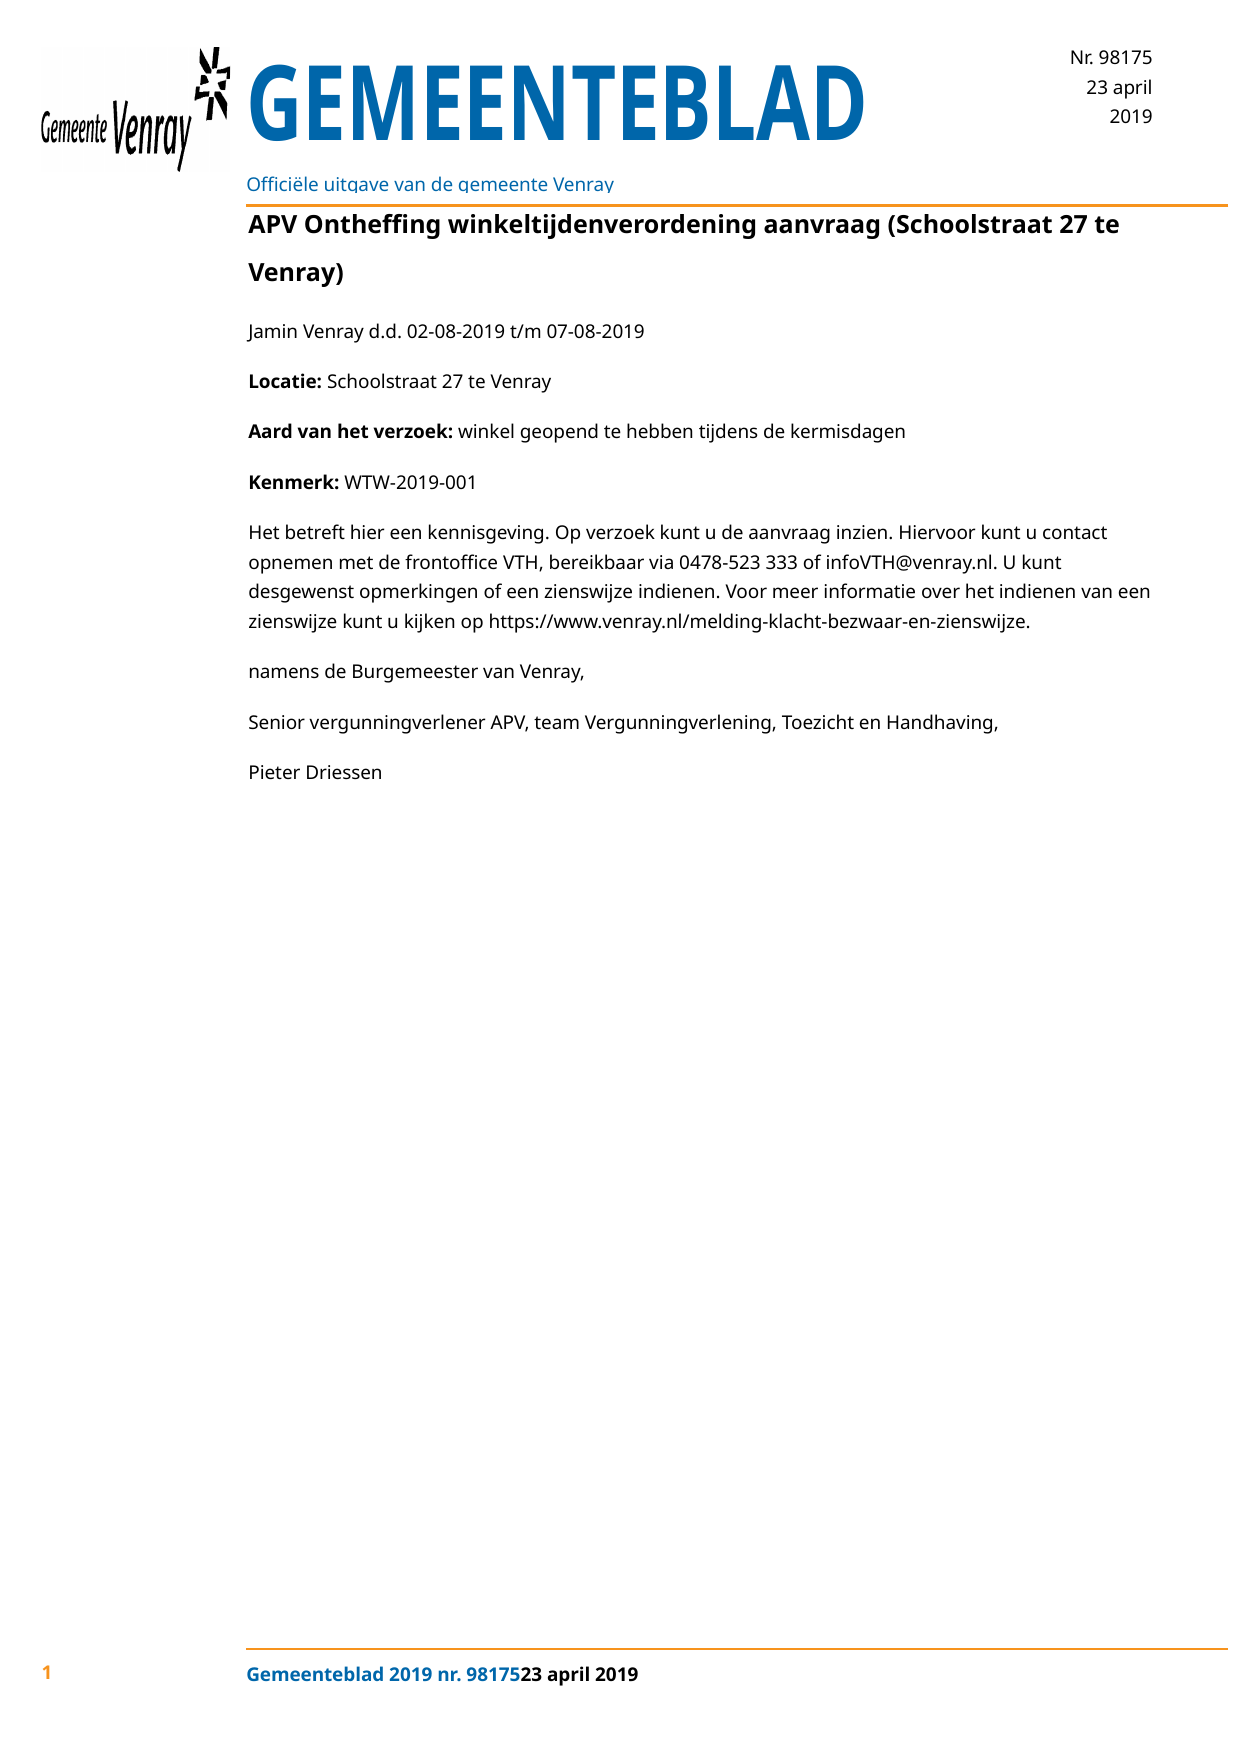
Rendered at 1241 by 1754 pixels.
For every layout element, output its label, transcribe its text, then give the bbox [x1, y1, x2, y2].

text Jamin Venray d.d. 02-08-2019 t/m 07-08-2019 [248, 318, 1152, 344]
text Aard van het verzoek: winkel geopend te hebben tijdens de kermisdagen [248, 419, 1152, 444]
text Kenmerk: WTW-2019-001 [248, 469, 1152, 495]
picture [41, 47, 231, 172]
text Senior vergunningverlener APV, team Vergunningverlening, Toezicht en Handhaving, [248, 709, 1152, 735]
text APV Ontheffing winkeltijdenverordening aanvraag (Schoolstraat 27 te Venray) [248, 207, 1152, 288]
text Het betreft hier een kennisgeving. Op verzoek kunt u de aanvraag inzien. Hiervoor kunt u contact opnemen met de frontoffice VTH, bereikbaar via 0478-523 333 of infoVTH@venray.nl. U kunt desgewenst opmerkingen of een zienswijze indienen. Voor meer informatie over het indienen van een zienswijze kunt u kijken op https://www.venray.nl/melding-klacht-bezwaar-en-zienswijze. [248, 519, 1152, 634]
text Pieter Driessen [248, 759, 1152, 785]
text Locatie: Schoolstraat 27 te Venray [248, 368, 1152, 394]
text namens de Burgemeester van Venray, [248, 659, 1152, 684]
